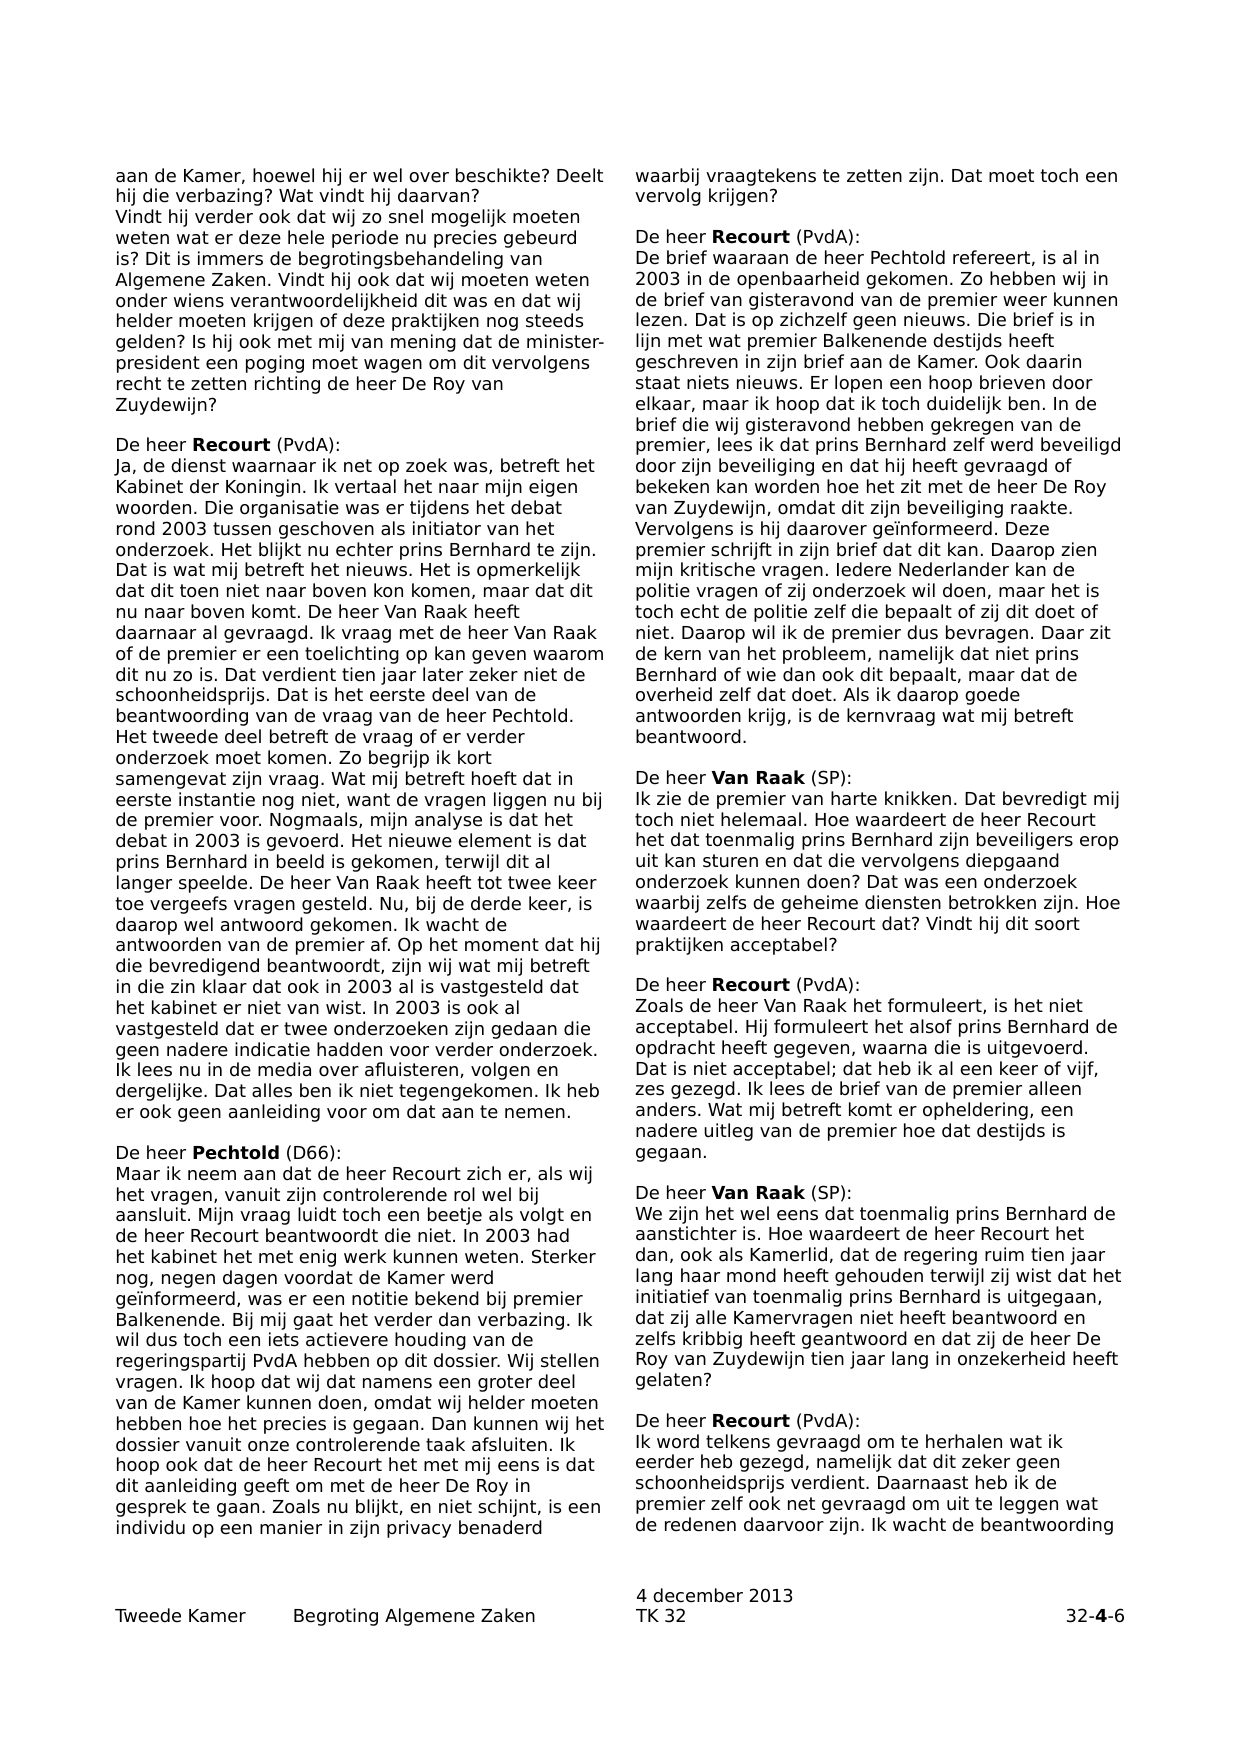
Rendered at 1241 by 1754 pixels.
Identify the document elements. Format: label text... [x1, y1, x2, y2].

text Ik word telkens gevraagd om te herhalen wat ik eerder heb gezegd, namelijk dat dit zeker geen schoonheidsprijs verdient. Daarnaast heb ik de premier zelf ook net gevraagd om uit te leggen wat de redenen daarvoor zijn. Ik wacht de beantwoording [635, 1431, 1125, 1536]
text Zoals de heer Van Raak het formuleert, is het niet acceptabel. Hij formuleert het alsof prins Bernhard de opdracht heeft gegeven, waarna die is uitgevoerd. Dat is niet acceptabel; dat heb ik al een keer of vijf, zes gezegd. Ik lees de brief van de premier alleen anders. Wat mij betreft komt er opheldering, een nadere uitleg van de premier hoe dat destijds is gegaan. [635, 996, 1125, 1162]
text De heer Recourt (PvdA): [635, 975, 1125, 996]
text De brief waaraan de heer Pechtold refereert, is al in 2003 in de openbaarheid gekomen. Zo hebben wij in de brief van gisteravond van de premier weer kunnen lezen. Dat is op zichzelf geen nieuws. Die brief is in lijn met wat premier Balkenende destijds heeft geschreven in zijn brief aan de Kamer. Ook daarin staat niets nieuws. Er lopen een hoop brieven door elkaar, maar ik hoop dat ik toch duidelijk ben. In de brief die wij gisteravond hebben gekregen van de premier, lees ik dat prins Bernhard zelf werd beveiligd door zijn beveiliging en dat hij heeft gevraagd of bekeken kan worden hoe het zit met de heer De Roy van Zuydewijn, omdat dit zijn beveiliging raakte. Vervolgens is hij daarover geïnformeerd. Deze premier schrijft in zijn brief dat dit kan. Daarop zien mijn kritische vragen. Iedere Nederlander kan de politie vragen of zij onderzoek wil doen, maar het is toch echt de politie zelf die bepaalt of zij dit doet of niet. Daarop wil ik de premier dus bevragen. Daar zit de kern van het probleem, namelijk dat niet prins Bernhard of wie dan ook dit bepaalt, maar dat de overheid zelf dat doet. Als ik daarop goede antwoorden krijg, is de kernvraag wat mij betreft beantwoord. [635, 248, 1125, 748]
text De heer Pechtold (D66): [115, 1143, 605, 1163]
text De heer Van Raak (SP): [635, 1182, 1125, 1203]
text waarbij vraagtekens te zetten zijn. Dat moet toch een vervolg krijgen? [635, 165, 1125, 207]
text Ja, de dienst waarnaar ik net op zoek was, betreft het Kabinet der Koningin. Ik vertaal het naar mijn eigen woorden. Die organisatie was er tijdens het debat rond 2003 tussen geschoven als initiator van het onderzoek. Het blijkt nu echter prins Bernhard te zijn. Dat is wat mij betreft het nieuws. Het is opmerkelijk dat dit toen niet naar boven kon komen, maar dat dit nu naar boven komt. De heer Van Raak heeft daarnaar al gevraagd. Ik vraag met de heer Van Raak of de premier er een toelichting op kan geven waarom dit nu zo is. Dat verdient tien jaar later zeker niet de schoonheidsprijs. Dat is het eerste deel van de beantwoording van de vraag van de heer Pechtold. [115, 456, 605, 727]
text aan de Kamer, hoewel hij er wel over beschikte? Deelt hij die verbazing? Wat vindt hij daarvan? [115, 165, 605, 207]
text Ik zie de premier van harte knikken. Dat bevredigt mij toch niet helemaal. Hoe waardeert de heer Recourt het dat toenmalig prins Bernhard zijn beveiligers erop uit kan sturen en dat die vervolgens diepgaand onderzoek kunnen doen? Dat was een onderzoek waarbij zelfs de geheime diensten betrokken zijn. Hoe waardeert de heer Recourt dat? Vindt hij dit soort praktijken acceptabel? [635, 788, 1125, 955]
text De heer Recourt (PvdA): [115, 435, 605, 456]
text De heer Recourt (PvdA): [635, 1411, 1125, 1431]
text Maar ik neem aan dat de heer Recourt zich er, als wij het vragen, vanuit zijn controlerende rol wel bij aansluit. Mijn vraag luidt toch een beetje als volgt en de heer Recourt beantwoordt die niet. In 2003 had het kabinet het met enig werk kunnen weten. Sterker nog, negen dagen voordat de Kamer werd geïnformeerd, was er een notitie bekend bij premier Balkenende. Bij mij gaat het verder dan verbazing. Ik wil dus toch een iets actievere houding van de regeringspartij PvdA hebben op dit dossier. Wij stellen vragen. Ik hoop dat wij dat namens een groter deel van de Kamer kunnen doen, omdat wij helder moeten hebben hoe het precies is gegaan. Dan kunnen wij het dossier vanuit onze controlerende taak afsluiten. Ik hoop ook dat de heer Recourt het met mij eens is dat dit aanleiding geeft om met de heer De Roy in gesprek te gaan. Zoals nu blijkt, en niet schijnt, is een individu op een manier in zijn privacy benaderd [115, 1163, 605, 1538]
text De heer Recourt (PvdA): [635, 227, 1125, 248]
text Vindt hij verder ook dat wij zo snel mogelijk moeten weten wat er deze hele periode nu precies gebeurd is? Dit is immers de begrotingsbehandeling van Algemene Zaken. Vindt hij ook dat wij moeten weten onder wiens verantwoordelijkheid dit was en dat wij helder moeten krijgen of deze praktijken nog steeds gelden? Is hij ook met mij van mening dat de minister-president een poging moet wagen om dit vervolgens recht te zetten richting de heer De Roy van Zuydewijn? [115, 207, 605, 415]
text De heer Van Raak (SP): [635, 768, 1125, 788]
text We zijn het wel eens dat toenmalig prins Bernhard de aanstichter is. Hoe waardeert de heer Recourt het dan, ook als Kamerlid, dat de regering ruim tien jaar lang haar mond heeft gehouden terwijl zij wist dat het initiatief van toenmalig prins Bernhard is uitgegaan, dat zij alle Kamervragen niet heeft beantwoord en zelfs kribbig heeft geantwoord en dat zij de heer De Roy van Zuydewijn tien jaar lang in onzekerheid heeft gelaten? [635, 1203, 1125, 1391]
text Het tweede deel betreft de vraag of er verder onderzoek moet komen. Zo begrijp ik kort samengevat zijn vraag. Wat mij betreft hoeft dat in eerste instantie nog niet, want de vragen liggen nu bij de premier voor. Nogmaals, mijn analyse is dat het debat in 2003 is gevoerd. Het nieuwe element is dat prins Bernhard in beeld is gekomen, terwijl dit al langer speelde. De heer Van Raak heeft tot twee keer toe vergeefs vragen gesteld. Nu, bij de derde keer, is daarop wel antwoord gekomen. Ik wacht de antwoorden van de premier af. Op het moment dat hij die bevredigend beantwoordt, zijn wij wat mij betreft in die zin klaar dat ook in 2003 al is vastgesteld dat het kabinet er niet van wist. In 2003 is ook al vastgesteld dat er twee onderzoeken zijn gedaan die geen nadere indicatie hadden voor verder onderzoek. Ik lees nu in de media over afluisteren, volgen en dergelijke. Dat alles ben ik niet tegengekomen. Ik heb er ook geen aanleiding voor om dat aan te nemen. [115, 727, 605, 1123]
